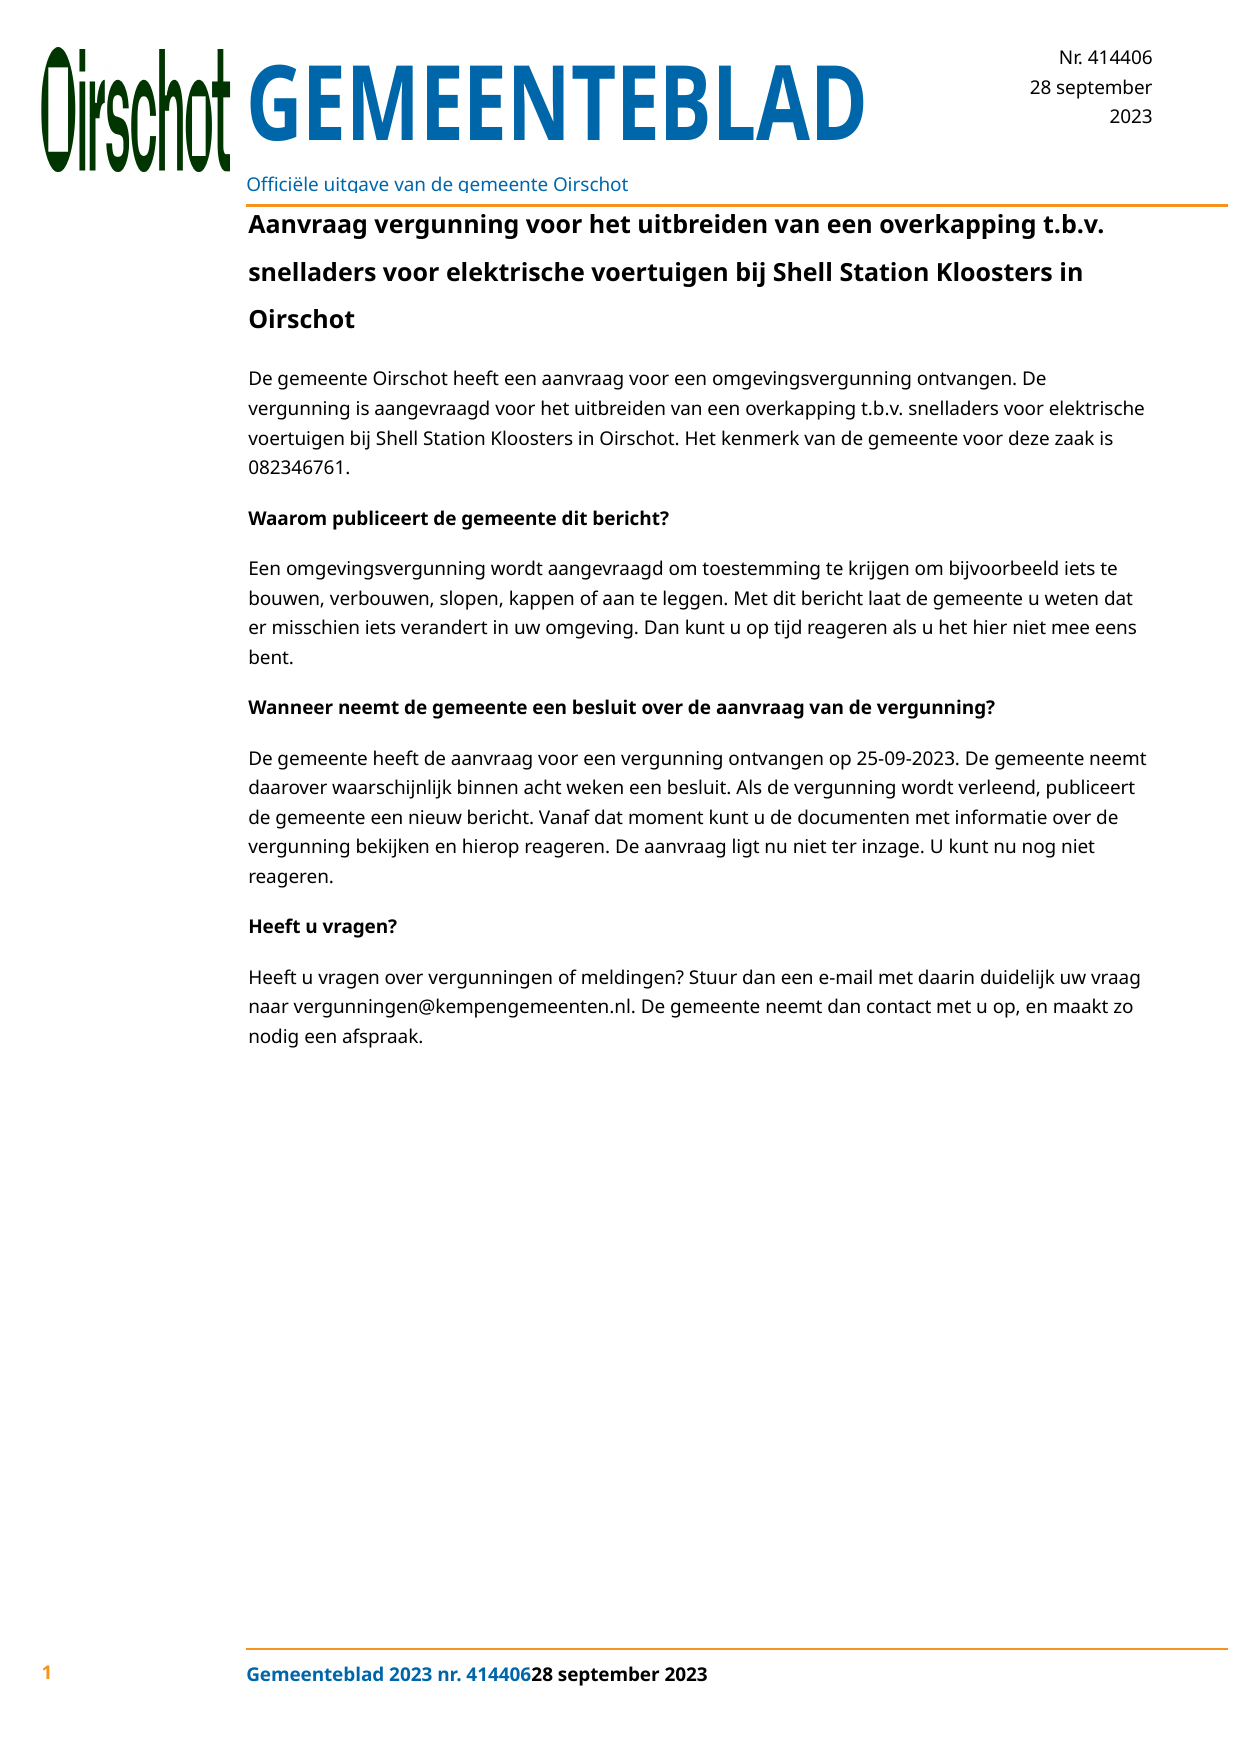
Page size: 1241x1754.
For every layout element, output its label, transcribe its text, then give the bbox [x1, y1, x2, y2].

text De gemeente heeft de aanvraag voor een vergunning ontvangen op 25-09-2023. De gemeente neemt daarover waarschijnlijk binnen acht weken een besluit. Als de vergunning wordt verleend, publiceert de gemeente een nieuw bericht. Vanaf dat moment kunt u de documenten met informatie over de vergunning bekijken en hierop reageren. De aanvraag ligt nu niet ter inzage. U kunt nu nog niet reageren. [248, 745, 1152, 889]
text Een omgevingsvergunning wordt aangevraagd om toestemming te krijgen om bijvoorbeeld iets te bouwen, verbouwen, slopen, kappen of aan te leggen. Met dit bericht laat de gemeente u weten dat er misschien iets verandert in uw omgeving. Dan kunt u op tijd reageren als u het hier niet mee eens bent. [248, 555, 1152, 669]
text Aanvraag vergunning voor het uitbreiden van een overkapping t.b.v. snelladers voor elektrische voertuigen bij Shell Station Kloosters in Oirschot [248, 207, 1152, 336]
text Wanneer neemt de gemeente een besluit over de aanvraag van de vergunning? [248, 694, 1152, 720]
text Waarom publiceert de gemeente dit bericht? [248, 505, 1152, 530]
picture [41, 47, 231, 172]
text De gemeente Oirschot heeft een aanvraag voor een omgevingsvergunning ontvangen. De vergunning is aangevraagd voor het uitbreiden van een overkapping t.b.v. snelladers voor elektrische voertuigen bij Shell Station Kloosters in Oirschot. Het kenmerk van de gemeente voor deze zaak is 082346761. [248, 366, 1152, 480]
text Heeft u vragen over vergunningen of meldingen? Stuur dan een e-mail met daarin duidelijk uw vraag naar vergunningen@kempengemeenten.nl. De gemeente neemt dan contact met u op, en maakt zo nodig een afspraak. [248, 964, 1152, 1049]
text Heeft u vragen? [248, 913, 1152, 939]
